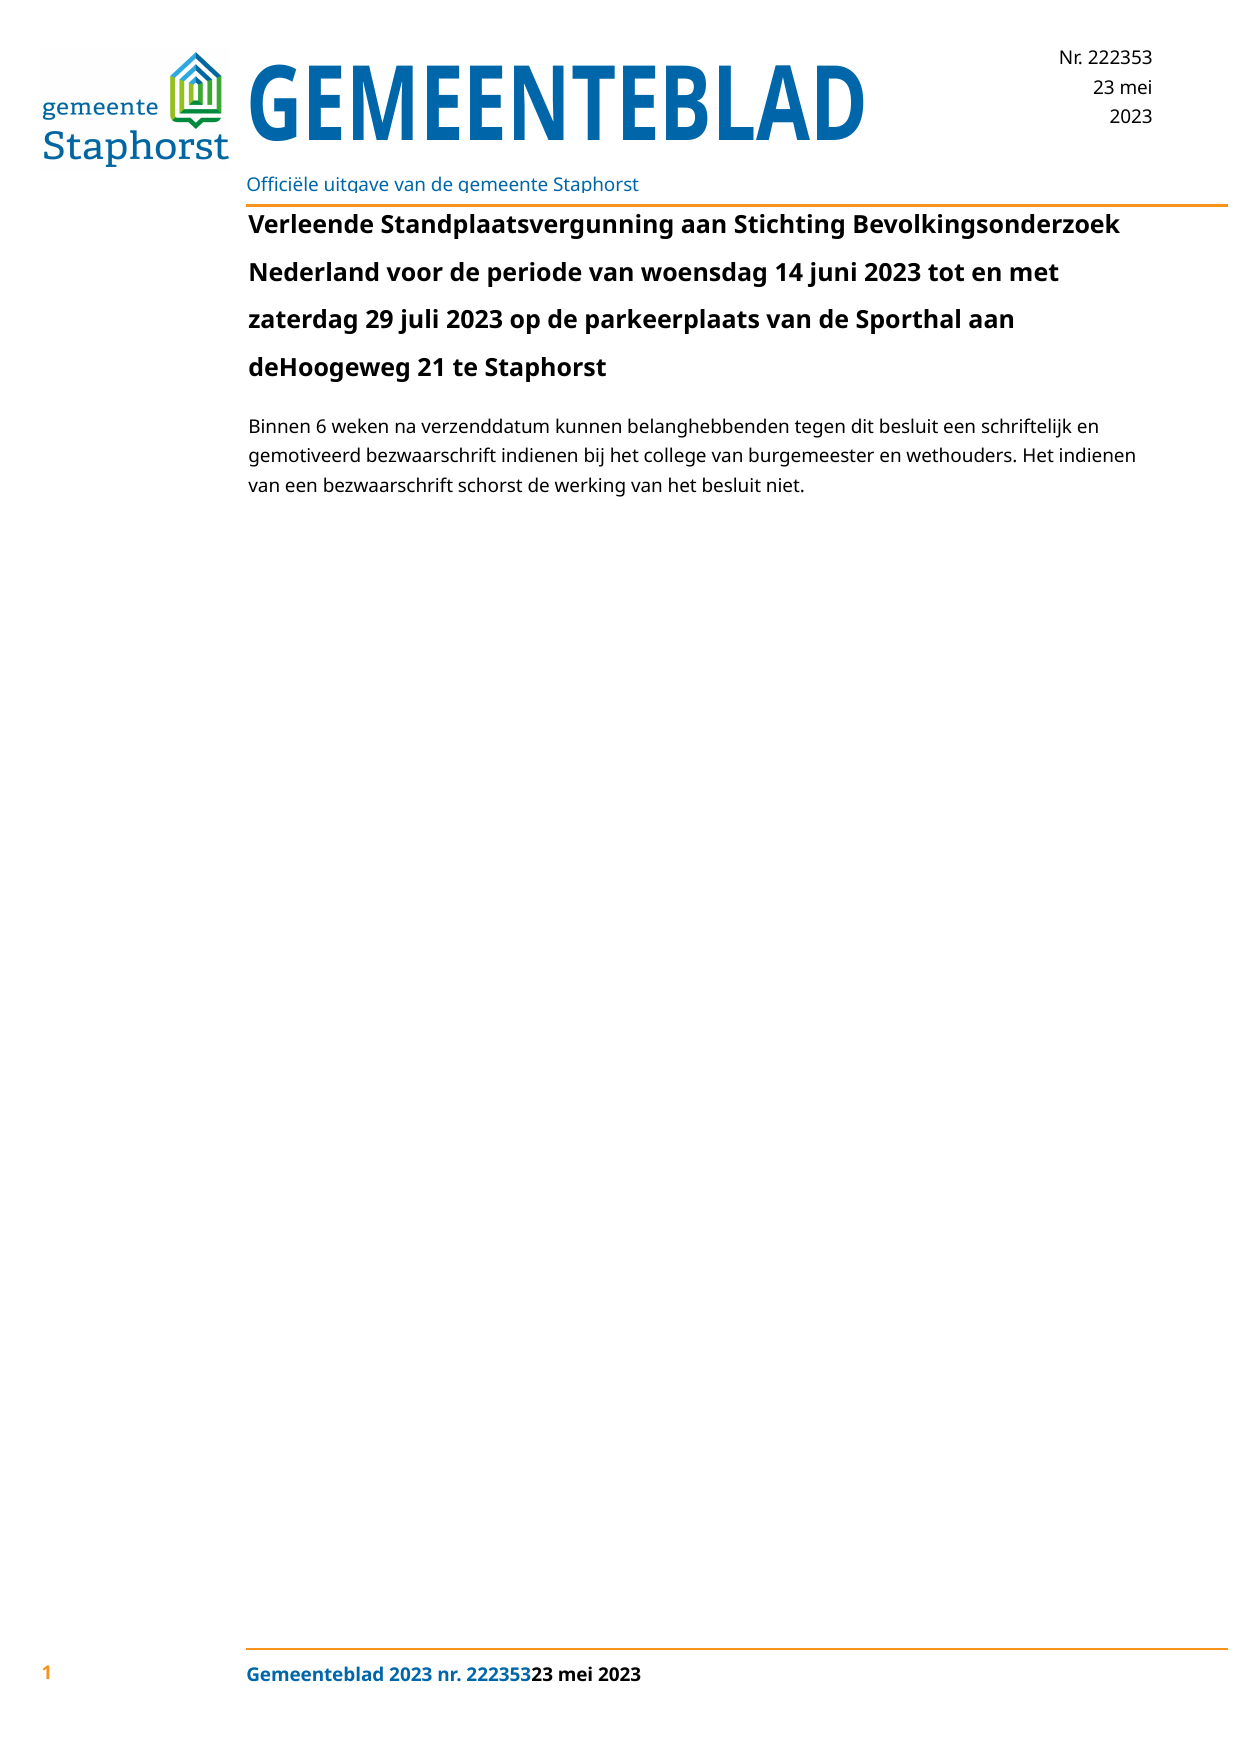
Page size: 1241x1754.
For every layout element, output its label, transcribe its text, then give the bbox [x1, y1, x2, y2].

picture [41, 47, 231, 172]
text Verleende Standplaatsvergunning aan Stichting Bevolkingsonderzoek Nederland voor de periode van woensdag 14 juni 2023 tot en met zaterdag 29 juli 2023 op de parkeerplaats van de Sporthal aan deHoogeweg 21 te Staphorst [248, 207, 1152, 384]
text Binnen 6 weken na verzenddatum kunnen belanghebbenden tegen dit besluit een schriftelijk en gemotiveerd bezwaarschrift indienen bij het college van burgemeester en wethouders. Het indienen van een bezwaarschrift schorst de werking van het besluit niet. [248, 413, 1152, 498]
